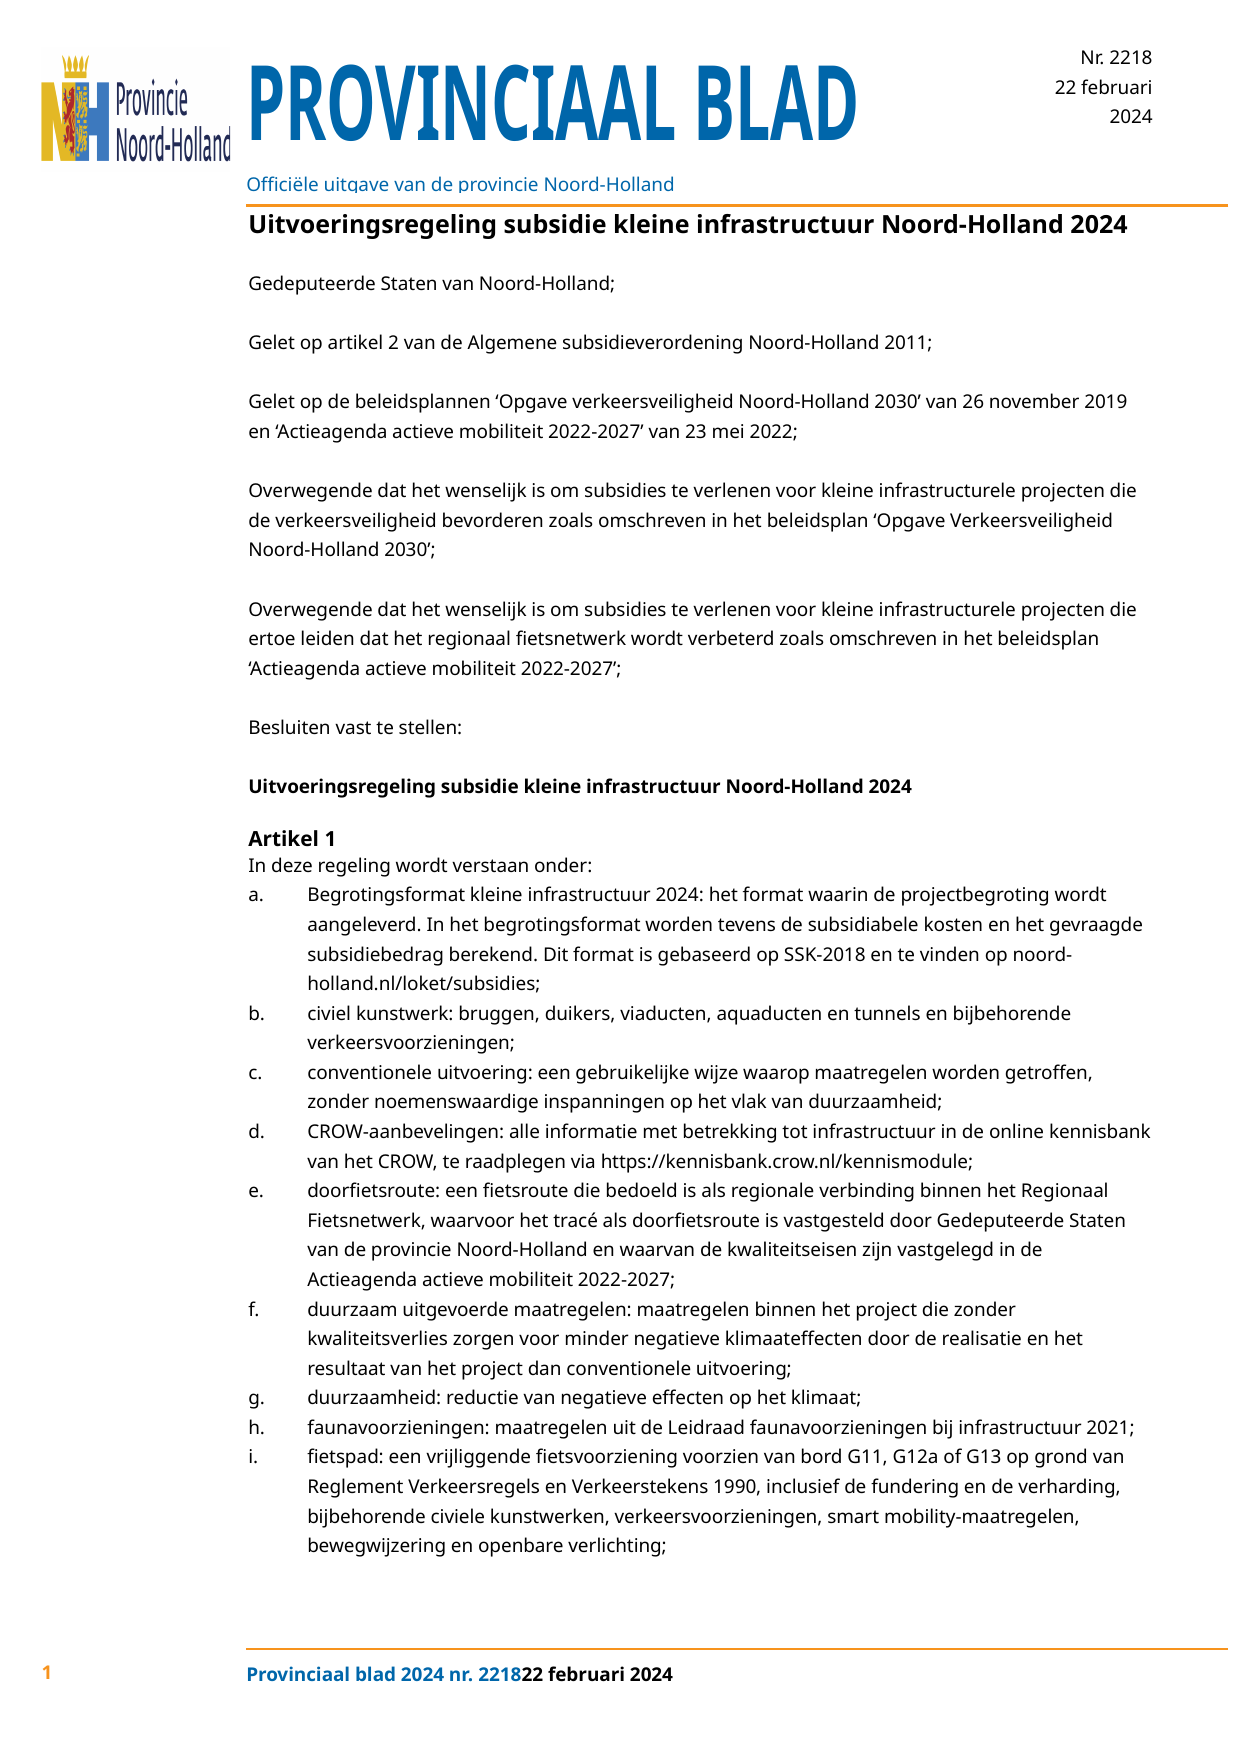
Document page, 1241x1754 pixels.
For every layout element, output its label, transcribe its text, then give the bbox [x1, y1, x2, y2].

list duurzaam uitgevoerde maatregelen: maatregelen binnen het project die zonder kwaliteitsverlies zorgen voor minder negatieve klimaateffecten door de realisatie en het resultaat van het project dan conventionele uitvoering; [248, 1296, 1152, 1381]
text Gelet op artikel 2 van de Algemene subsidieverordening Noord-Holland 2011; [248, 329, 1152, 355]
list doorfietsroute: een fietsroute die bedoeld is als regionale verbinding binnen het Regionaal Fietsnetwerk, waarvoor het tracé als doorfietsroute is vastgesteld door Gedeputeerde Staten van de provincie Noord-Holland en waarvan de kwaliteitseisen zijn vastgelegd in de Actieagenda actieve mobiliteit 2022-2027; [248, 1177, 1152, 1292]
text Gedeputeerde Staten van Noord-Holland; [248, 270, 1152, 296]
list duurzaamheid: reductie van negatieve effecten op het klimaat; [248, 1384, 1152, 1410]
text Uitvoeringsregeling subsidie kleine infrastructuur Noord-Holland 2024 [248, 207, 1152, 241]
text Besluiten vast te stellen: [248, 714, 1152, 740]
text Uitvoeringsregeling subsidie kleine infrastructuur Noord-Holland 2024 [248, 773, 1152, 799]
text Overwegende dat het wenselijk is om subsidies te verlenen voor kleine infrastructurele projecten die de verkeersveiligheid bevorderen zoals omschreven in het beleidsplan ‘Opgave Verkeersveiligheid Noord-Holland 2030’; [248, 477, 1152, 562]
list faunavoorzieningen: maatregelen uit de Leidraad faunavoorzieningen bij infrastructuur 2021; [248, 1414, 1152, 1440]
list CROW-aanbevelingen: alle informatie met betrekking tot infrastructuur in de online kennisbank van het CROW, te raadplegen via https://kennisbank.crow.nl/kennismodule; [248, 1118, 1152, 1174]
text Gelet op de beleidsplannen ‘Opgave verkeersveiligheid Noord-Holland 2030’ van 26 november 2019 en ‘Actieagenda actieve mobiliteit 2022-2027’ van 23 mei 2022; [248, 389, 1152, 444]
list civiel kunstwerk: bruggen, duikers, viaducten, aquaducten en tunnels en bijbehorende verkeersvoorzieningen; [248, 1000, 1152, 1055]
text In deze regeling wordt verstaan onder: [248, 852, 1152, 878]
list conventionele uitvoering: een gebruikelijke wijze waarop maatregelen worden getroffen, zonder noemenswaardige inspanningen op het vlak van duurzaamheid; [248, 1059, 1152, 1114]
text Artikel 1 [248, 824, 1152, 852]
list fietspad: een vrijliggende fietsvoorziening voorzien van bord G11, G12a of G13 op grond van Reglement Verkeersregels en Verkeerstekens 1990, inclusief de fundering en de verharding, bijbehorende civiele kunstwerken, verkeersvoorzieningen, smart mobility-maatregelen, bewegwijzering en openbare verlichting; [248, 1444, 1152, 1558]
picture [41, 47, 231, 172]
list Begrotingsformat kleine infrastructuur 2024: het format waarin de projectbegroting wordt aangeleverd. In het begrotingsformat worden tevens de subsidiabele kosten en het gevraagde subsidiebedrag berekend. Dit format is gebaseerd op SSK-2018 en te vinden op noord-holland.nl/loket/subsidies; [248, 882, 1152, 996]
text Overwegende dat het wenselijk is om subsidies te verlenen voor kleine infrastructurele projecten die ertoe leiden dat het regionaal fietsnetwerk wordt verbeterd zoals omschreven in het beleidsplan ‘Actieagenda actieve mobiliteit 2022-2027’; [248, 596, 1152, 681]
